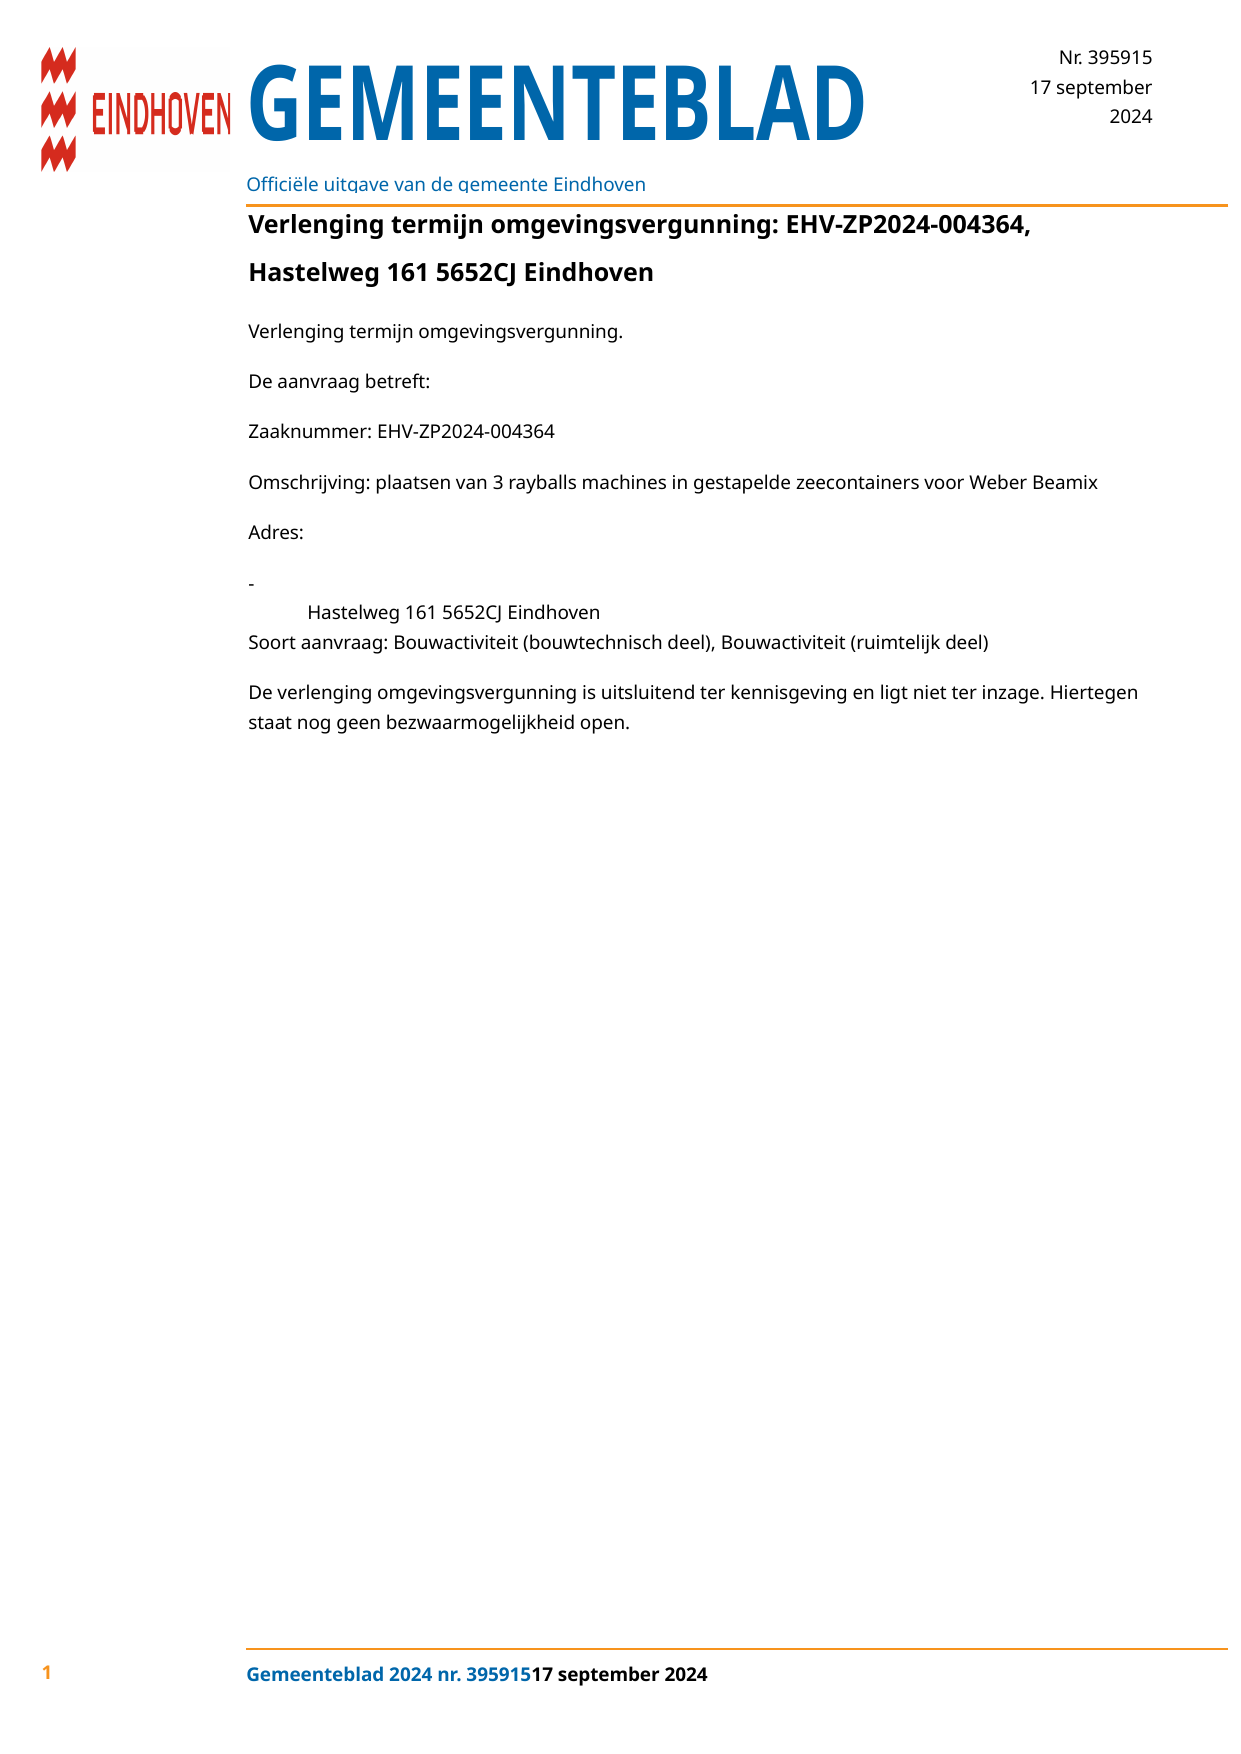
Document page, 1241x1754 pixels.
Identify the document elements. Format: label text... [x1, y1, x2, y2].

text De aanvraag betreft: [248, 368, 1152, 394]
text Omschrijving: plaatsen van 3 rayballs machines in gestapelde zeecontainers voor Weber Beamix [248, 469, 1152, 495]
picture [41, 47, 231, 172]
text De verlenging omgevingsvergunning is uitsluitend ter kennisgeving en ligt niet ter inzage. Hiertegen staat nog geen bezwaarmogelijkheid open. [248, 679, 1152, 735]
text Zaaknummer: EHV-ZP2024-004364 [248, 419, 1152, 444]
text Adres: [248, 519, 1152, 545]
text Verlenging termijn omgevingsvergunning. [248, 318, 1152, 344]
text Verlenging termijn omgevingsvergunning: EHV-ZP2024-004364, Hastelweg 161 5652CJ Eindhoven [248, 207, 1152, 288]
text Soort aanvraag: Bouwactiviteit (bouwtechnisch deel), Bouwactiviteit (ruimtelijk deel) [248, 629, 1152, 655]
list Hastelweg 161 5652CJ Eindhoven [248, 599, 1152, 625]
